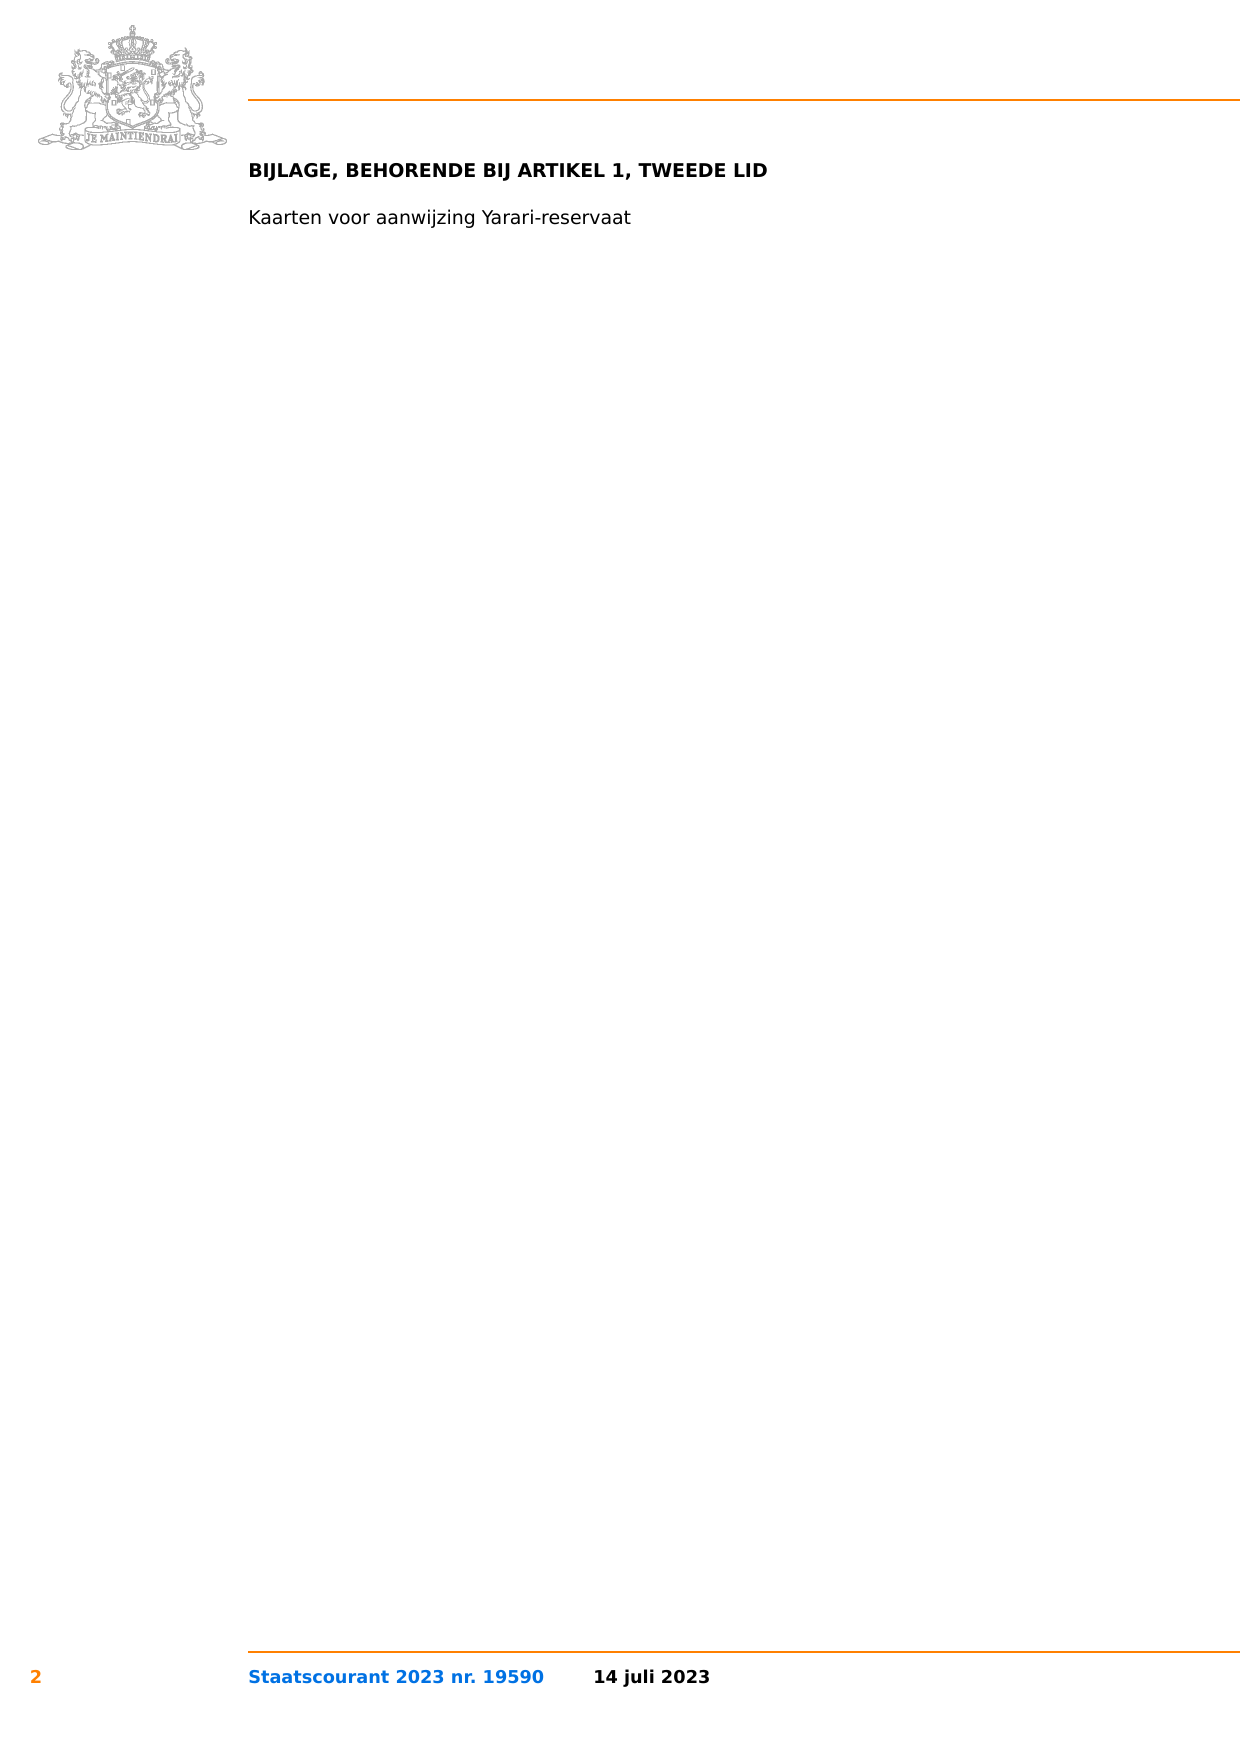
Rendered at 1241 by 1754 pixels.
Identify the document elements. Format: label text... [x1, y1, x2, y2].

picture [38, 25, 227, 150]
subtitle BIJLAGE, BEHORENDE BIJ ARTIKEL 1, TWEEDE LID [248, 160, 1163, 182]
text Kaarten voor aanwijzing Yarari-reservaat [248, 207, 1163, 229]
